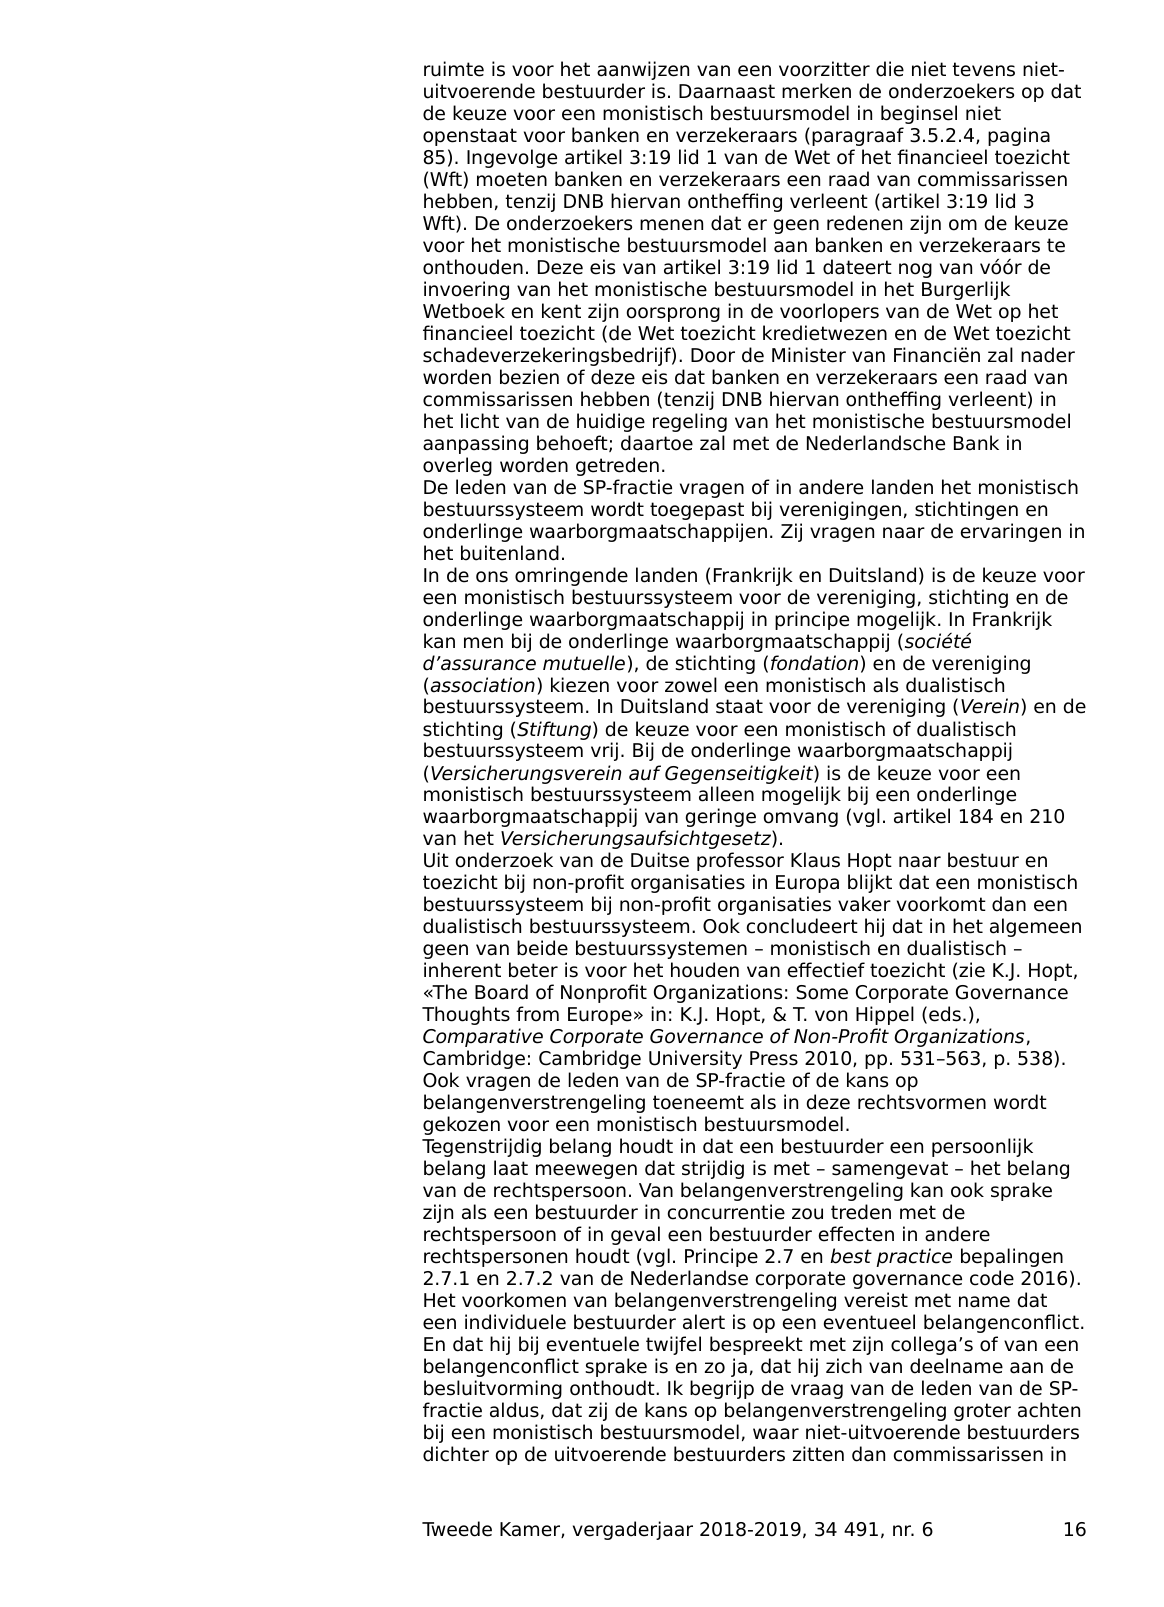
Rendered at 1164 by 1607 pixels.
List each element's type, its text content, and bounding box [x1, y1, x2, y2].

text De leden van de SP-fractie vragen of in andere landen het monistisch bestuurssysteem wordt toegepast bij verenigingen, stichtingen en onderlinge waarborgmaatschappijen. Zij vragen naar de ervaringen in het buitenland. [422, 477, 1087, 564]
text In de ons omringende landen (Frankrijk en Duitsland) is de keuze voor een monistisch bestuurssysteem voor de vereniging, stichting en de onderlinge waarborgmaatschappij in principe mogelijk. In Frankrijk kan men bij de onderlinge waarborgmaatschappij (société d’assurance mutuelle), de stichting (fondation) en de vereniging (association) kiezen voor zowel een monistisch als dualistisch bestuurssysteem. In Duitsland staat voor de vereniging (Verein) en de stichting (Stiftung) de keuze voor een monistisch of dualistisch bestuurssysteem vrij. Bij de onderlinge waarborgmaatschappij (Versicherungsverein auf Gegenseitigkeit) is de keuze voor een monistisch bestuurssysteem alleen mogelijk bij een onderlinge waarborgmaatschappij van geringe omvang (vgl. artikel 184 en 210 van het Versicherungsaufsichtgesetz). [422, 564, 1087, 850]
text Ook vragen de leden van de SP-fractie of de kans op belangenverstrengeling toeneemt als in deze rechtsvormen wordt gekozen voor een monistisch bestuursmodel. [422, 1070, 1087, 1136]
text Tegenstrijdig belang houdt in dat een bestuurder een persoonlijk belang laat meewegen dat strijdig is met – samengevat – het belang van de rechtspersoon. Van belangenverstrengeling kan ook sprake zijn als een bestuurder in concurrentie zou treden met de rechtspersoon of in geval een bestuurder effecten in andere rechtspersonen houdt (vgl. Principe 2.7 en best practice bepalingen 2.7.1 en 2.7.2 van de Nederlandse corporate governance code 2016). Het voorkomen van belangenverstrengeling vereist met name dat een individuele bestuurder alert is op een eventueel belangenconflict. En dat hij bij eventuele twijfel bespreekt met zijn collega’s of van een belangenconflict sprake is en zo ja, dat hij zich van deelname aan de besluitvorming onthoudt. Ik begrijp de vraag van de leden van de SP-fractie aldus, dat zij de kans op belangenverstrengeling groter achten bij een monistisch bestuursmodel, waar niet-uitvoerende bestuurders dichter op de uitvoerende bestuurders zitten dan commissarissen in [422, 1136, 1087, 1466]
text ruimte is voor het aanwijzen van een voorzitter die niet tevens niet-uitvoerende bestuurder is. Daarnaast merken de onderzoekers op dat de keuze voor een monistisch bestuursmodel in beginsel niet openstaat voor banken en verzekeraars (paragraaf 3.5.2.4, pagina 85). Ingevolge artikel 3:19 lid 1 van de Wet of het financieel toezicht (Wft) moeten banken en verzekeraars een raad van commissarissen hebben, tenzij DNB hiervan ontheffing verleent (artikel 3:19 lid 3 Wft). De onderzoekers menen dat er geen redenen zijn om de keuze voor het monistische bestuursmodel aan banken en verzekeraars te onthouden. Deze eis van artikel 3:19 lid 1 dateert nog van vóór de invoering van het monistische bestuursmodel in het Burgerlijk Wetboek en kent zijn oorsprong in de voorlopers van de Wet op het financieel toezicht (de Wet toezicht kredietwezen en de Wet toezicht schadeverzekeringsbedrijf). Door de Minister van Financiën zal nader worden bezien of deze eis dat banken en verzekeraars een raad van commissarissen hebben (tenzij DNB hiervan ontheffing verleent) in het licht van de huidige regeling van het monistische bestuursmodel aanpassing behoeft; daartoe zal met de Nederlandsche Bank in overleg worden getreden. [422, 59, 1087, 477]
text Uit onderzoek van de Duitse professor Klaus Hopt naar bestuur en toezicht bij non-profit organisaties in Europa blijkt dat een monistisch bestuurssysteem bij non-profit organisaties vaker voorkomt dan een dualistisch bestuurssysteem. Ook concludeert hij dat in het algemeen geen van beide bestuurssystemen – monistisch en dualistisch – inherent beter is voor het houden van effectief toezicht (zie K.J. Hopt, «The Board of Nonprofit Organizations: Some Corporate Governance Thoughts from Europe» in: K.J. Hopt, & T. von Hippel (eds.), Comparative Corporate Governance of Non-Profit Organizations, Cambridge: Cambridge University Press 2010, pp. 531–563, p. 538). [422, 850, 1087, 1070]
